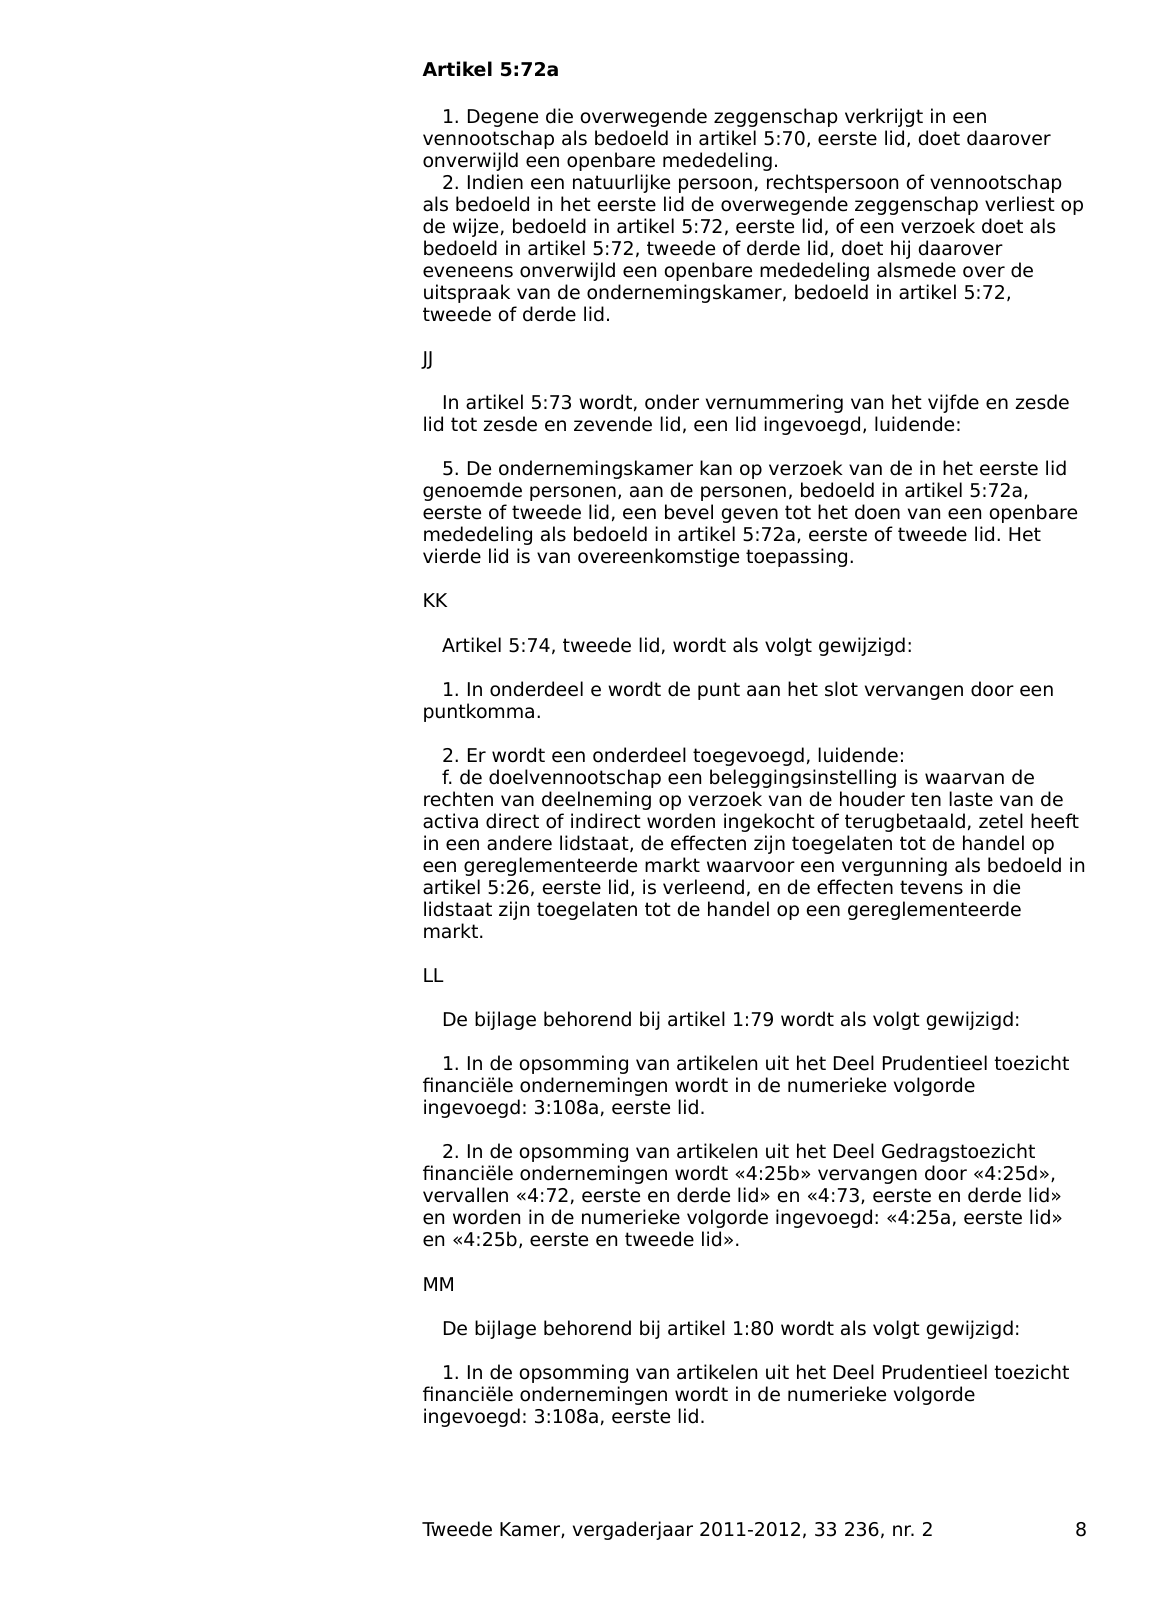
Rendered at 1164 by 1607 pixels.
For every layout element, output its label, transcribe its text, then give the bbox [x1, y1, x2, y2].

text 1. In onderdeel e wordt de punt aan het slot vervangen door een puntkomma. [422, 679, 1087, 723]
text 1. In de opsomming van artikelen uit het Deel Prudentieel toezicht financiële ondernemingen wordt in de numerieke volgorde ingevoegd: 3:108a, eerste lid. [422, 1053, 1087, 1119]
text 2. In de opsomming van artikelen uit het Deel Gedragstoezicht financiële ondernemingen wordt «4:25b» vervangen door «4:25d», vervallen «4:72, eerste en derde lid» en «4:73, eerste en derde lid» en worden in de numerieke volgorde ingevoegd: «4:25a, eerste lid» en «4:25b, eerste en tweede lid». [422, 1141, 1087, 1251]
text In artikel 5:73 wordt, onder vernummering van het vijfde en zesde lid tot zesde en zevende lid, een lid ingevoegd, luidende: [422, 392, 1087, 436]
text JJ [422, 348, 1087, 370]
text De bijlage behorend bij artikel 1:80 wordt als volgt gewijzigd: [422, 1318, 1087, 1339]
text 5. De ondernemingskamer kan op verzoek van de in het eerste lid genoemde personen, aan de personen, bedoeld in artikel 5:72a, eerste of tweede lid, een bevel geven tot het doen van een openbare mededeling als bedoeld in artikel 5:72a, eerste of tweede lid. Het vierde lid is van overeenkomstige toepassing. [422, 458, 1087, 568]
text 2. Er wordt een onderdeel toegevoegd, luidende: [422, 745, 1087, 767]
text De bijlage behorend bij artikel 1:79 wordt als volgt gewijzigd: [422, 1009, 1087, 1031]
text Artikel 5:74, tweede lid, wordt als volgt gewijzigd: [422, 634, 1087, 657]
text f. de doelvennootschap een beleggingsinstelling is waarvan de rechten van deelneming op verzoek van de houder ten laste van de activa direct of indirect worden ingekocht of terugbetaald, zetel heeft in een andere lidstaat, de effecten zijn toegelaten tot de handel op een gereglementeerde markt waarvoor een vergunning als bedoeld in artikel 5:26, eerste lid, is verleend, en de effecten tevens in die lidstaat zijn toegelaten tot de handel op een gereglementeerde markt. [422, 767, 1087, 943]
text 2. Indien een natuurlijke persoon, rechtspersoon of vennootschap als bedoeld in het eerste lid de overwegende zeggenschap verliest op de wijze, bedoeld in artikel 5:72, eerste lid, of een verzoek doet als bedoeld in artikel 5:72, tweede of derde lid, doet hij daarover eveneens onverwijld een openbare mededeling alsmede over de uitspraak van de ondernemingskamer, bedoeld in artikel 5:72, tweede of derde lid. [422, 172, 1087, 326]
subtitle Artikel 5:72a [422, 59, 1087, 81]
text MM [422, 1273, 1087, 1295]
text LL [422, 965, 1087, 987]
text 1. Degene die overwegende zeggenschap verkrijgt in een vennootschap als bedoeld in artikel 5:70, eerste lid, doet daarover onverwijld een openbare mededeling. [422, 106, 1087, 172]
text KK [422, 590, 1087, 612]
text 1. In de opsomming van artikelen uit het Deel Prudentieel toezicht financiële ondernemingen wordt in de numerieke volgorde ingevoegd: 3:108a, eerste lid. [422, 1362, 1087, 1428]
